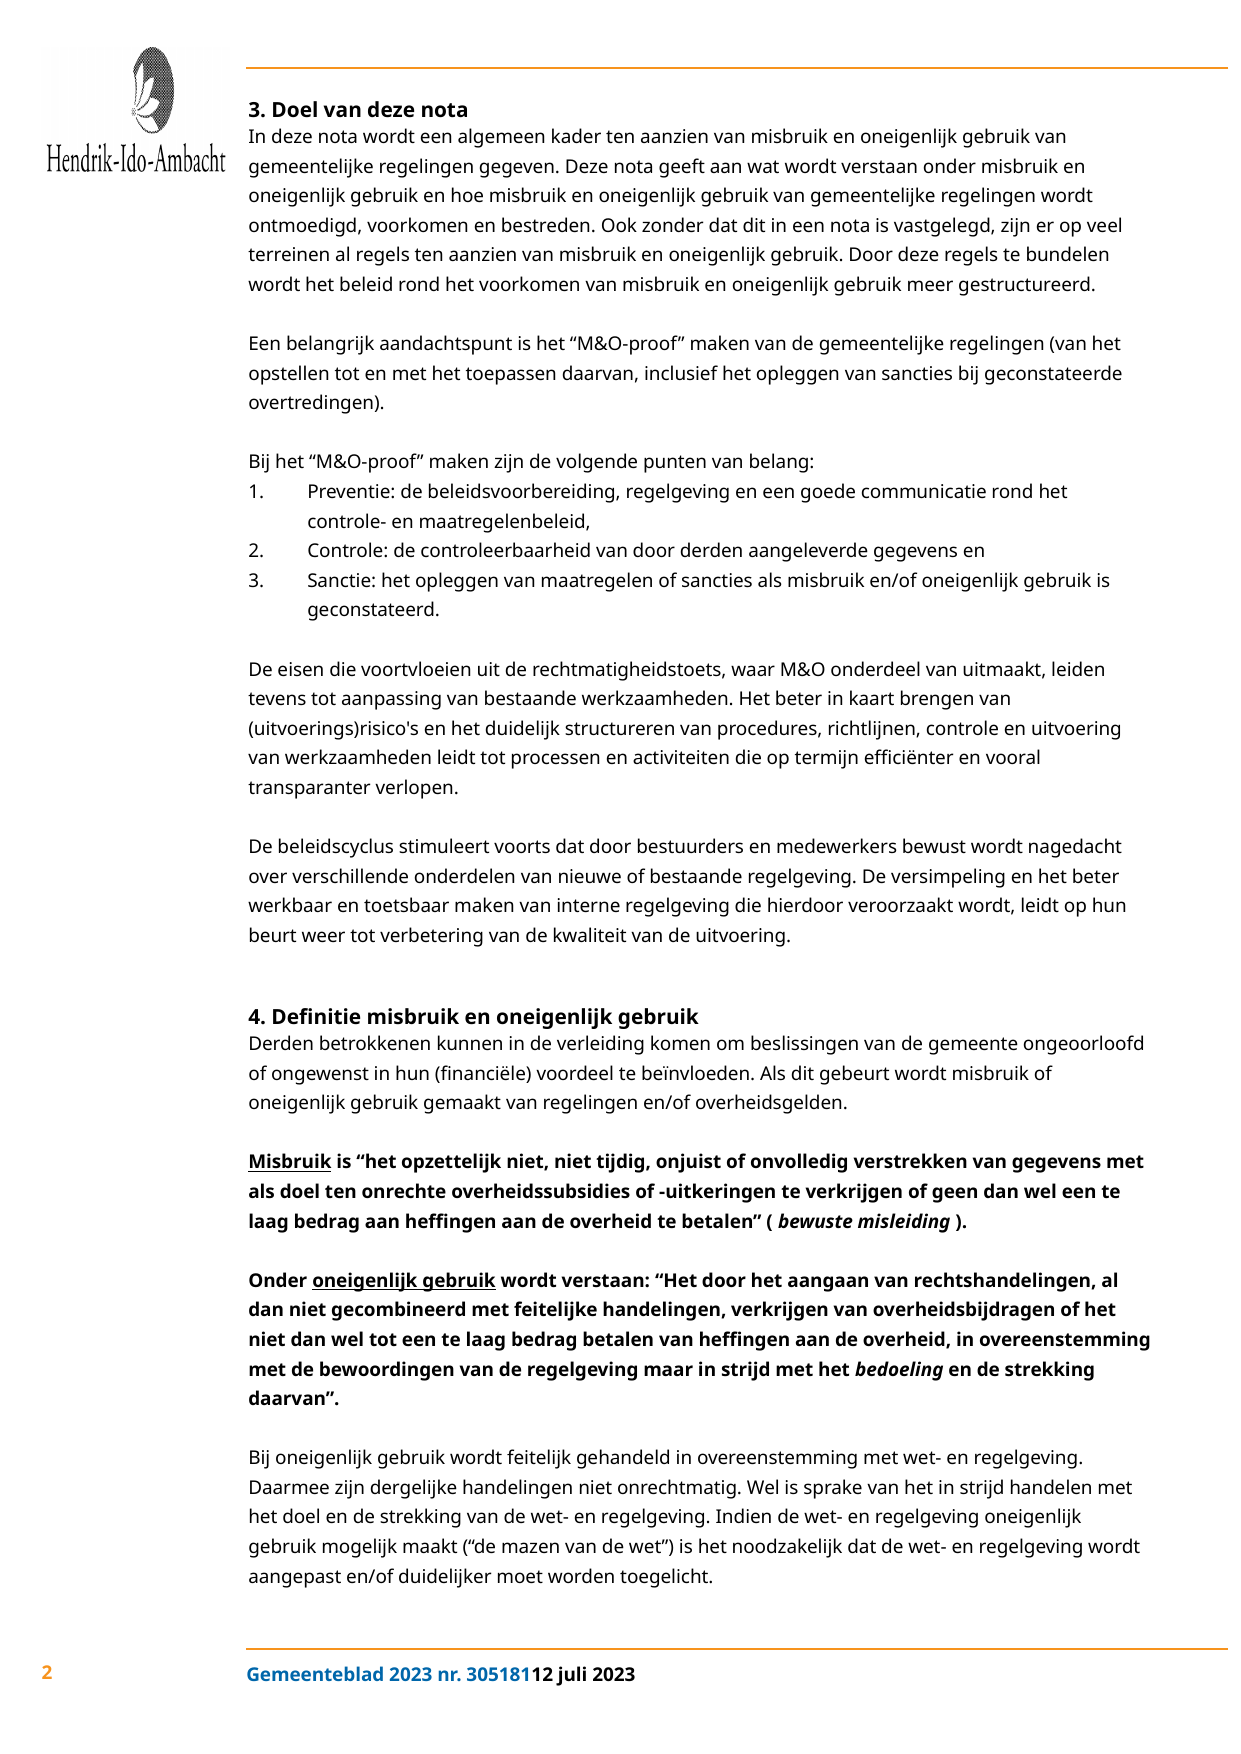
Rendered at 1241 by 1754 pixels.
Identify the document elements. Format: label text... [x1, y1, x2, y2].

text De eisen die voortvloeien uit de rechtmatigheidstoets, waar M&O onderdeel van uitmaakt, leiden tevens tot aanpassing van bestaande werkzaamheden. Het beter in kaart brengen van (uitvoerings)risico's en het duidelijk structureren van procedures, richtlijnen, controle en uitvoering van werkzaamheden leidt tot processen en activiteiten die op termijn efficiënter en vooral transparanter verlopen. [248, 656, 1152, 800]
text 3. Doel van deze nota [248, 95, 1152, 123]
list Controle: de controleerbaarheid van door derden aangeleverde gegevens en [248, 537, 1152, 563]
text Misbruik is “het opzettelijk niet, niet tijdig, onjuist of onvolledig verstrekken van gegevens met als doel ten onrechte overheidssubsidies of -uitkeringen te verkrijgen of geen dan wel een te laag bedrag aan heffingen aan de overheid te betalen” ( bewuste misleiding ). [248, 1149, 1152, 1234]
text Bij oneigenlijk gebruik wordt feitelijk gehandeld in overeenstemming met wet- en regelgeving. Daarmee zijn dergelijke handelingen niet onrechtmatig. Wel is sprake van het in strijd handelen met het doel en de strekking van de wet- en regelgeving. Indien de wet- en regelgeving oneigenlijk gebruik mogelijk maakt (“de mazen van de wet”) is het noodzakelijk dat de wet- en regelgeving wordt aangepast en/of duidelijker moet worden toegelicht. [248, 1444, 1152, 1589]
picture [41, 47, 231, 172]
text In deze nota wordt een algemeen kader ten aanzien van misbruik en oneigenlijk gebruik van gemeentelijke regelingen gegeven. Deze nota geeft aan wat wordt verstaan onder misbruik en oneigenlijk gebruik en hoe misbruik en oneigenlijk gebruik van gemeentelijke regelingen wordt ontmoedigd, voorkomen en bestreden. Ook zonder dat dit in een nota is vastgelegd, zijn er op veel terreinen al regels ten aanzien van misbruik en oneigenlijk gebruik. Door deze regels te bundelen wordt het beleid rond het voorkomen van misbruik en oneigenlijk gebruik meer gestructureerd. [248, 123, 1152, 297]
text Onder oneigenlijk gebruik wordt verstaan: “Het door het aangaan van rechtshandelingen, al dan niet gecombineerd met feitelijke handelingen, verkrijgen van overheidsbijdragen of het niet dan wel tot een te laag bedrag betalen van heffingen aan de overheid, in overeenstemming met de bewoordingen van de regelgeving maar in strijd met het bedoeling en de strekking daarvan”. [248, 1267, 1152, 1411]
list Preventie: de beleidsvoorbereiding, regelgeving en een goede communicatie rond het controle- en maatregelenbeleid, [248, 478, 1152, 533]
text 4. Definitie misbruik en oneigenlijk gebruik [248, 1002, 1152, 1030]
list Sanctie: het opleggen van maatregelen of sancties als misbruik en/of oneigenlijk gebruik is geconstateerd. [248, 567, 1152, 622]
text Bij het “M&O-proof” maken zijn de volgende punten van belang: [248, 449, 1152, 474]
text Derden betrokkenen kunnen in de verleiding komen om beslissingen van de gemeente ongeoorloofd of ongewenst in hun (financiële) voordeel te beïnvloeden. Als dit gebeurt wordt misbruik of oneigenlijk gebruik gemaakt van regelingen en/of overheidsgelden. [248, 1030, 1152, 1115]
text De beleidscyclus stimuleert voorts dat door bestuurders en medewerkers bewust wordt nagedacht over verschillende onderdelen van nieuwe of bestaande regelgeving. De versimpeling en het beter werkbaar en toetsbaar maken van interne regelgeving die hierdoor veroorzaakt wordt, leidt op hun beurt weer tot verbetering van de kwaliteit van de uitvoering. [248, 833, 1152, 948]
text Een belangrijk aandachtspunt is het “M&O-proof” maken van de gemeentelijke regelingen (van het opstellen tot en met het toepassen daarvan, inclusief het opleggen van sancties bij geconstateerde overtredingen). [248, 330, 1152, 415]
